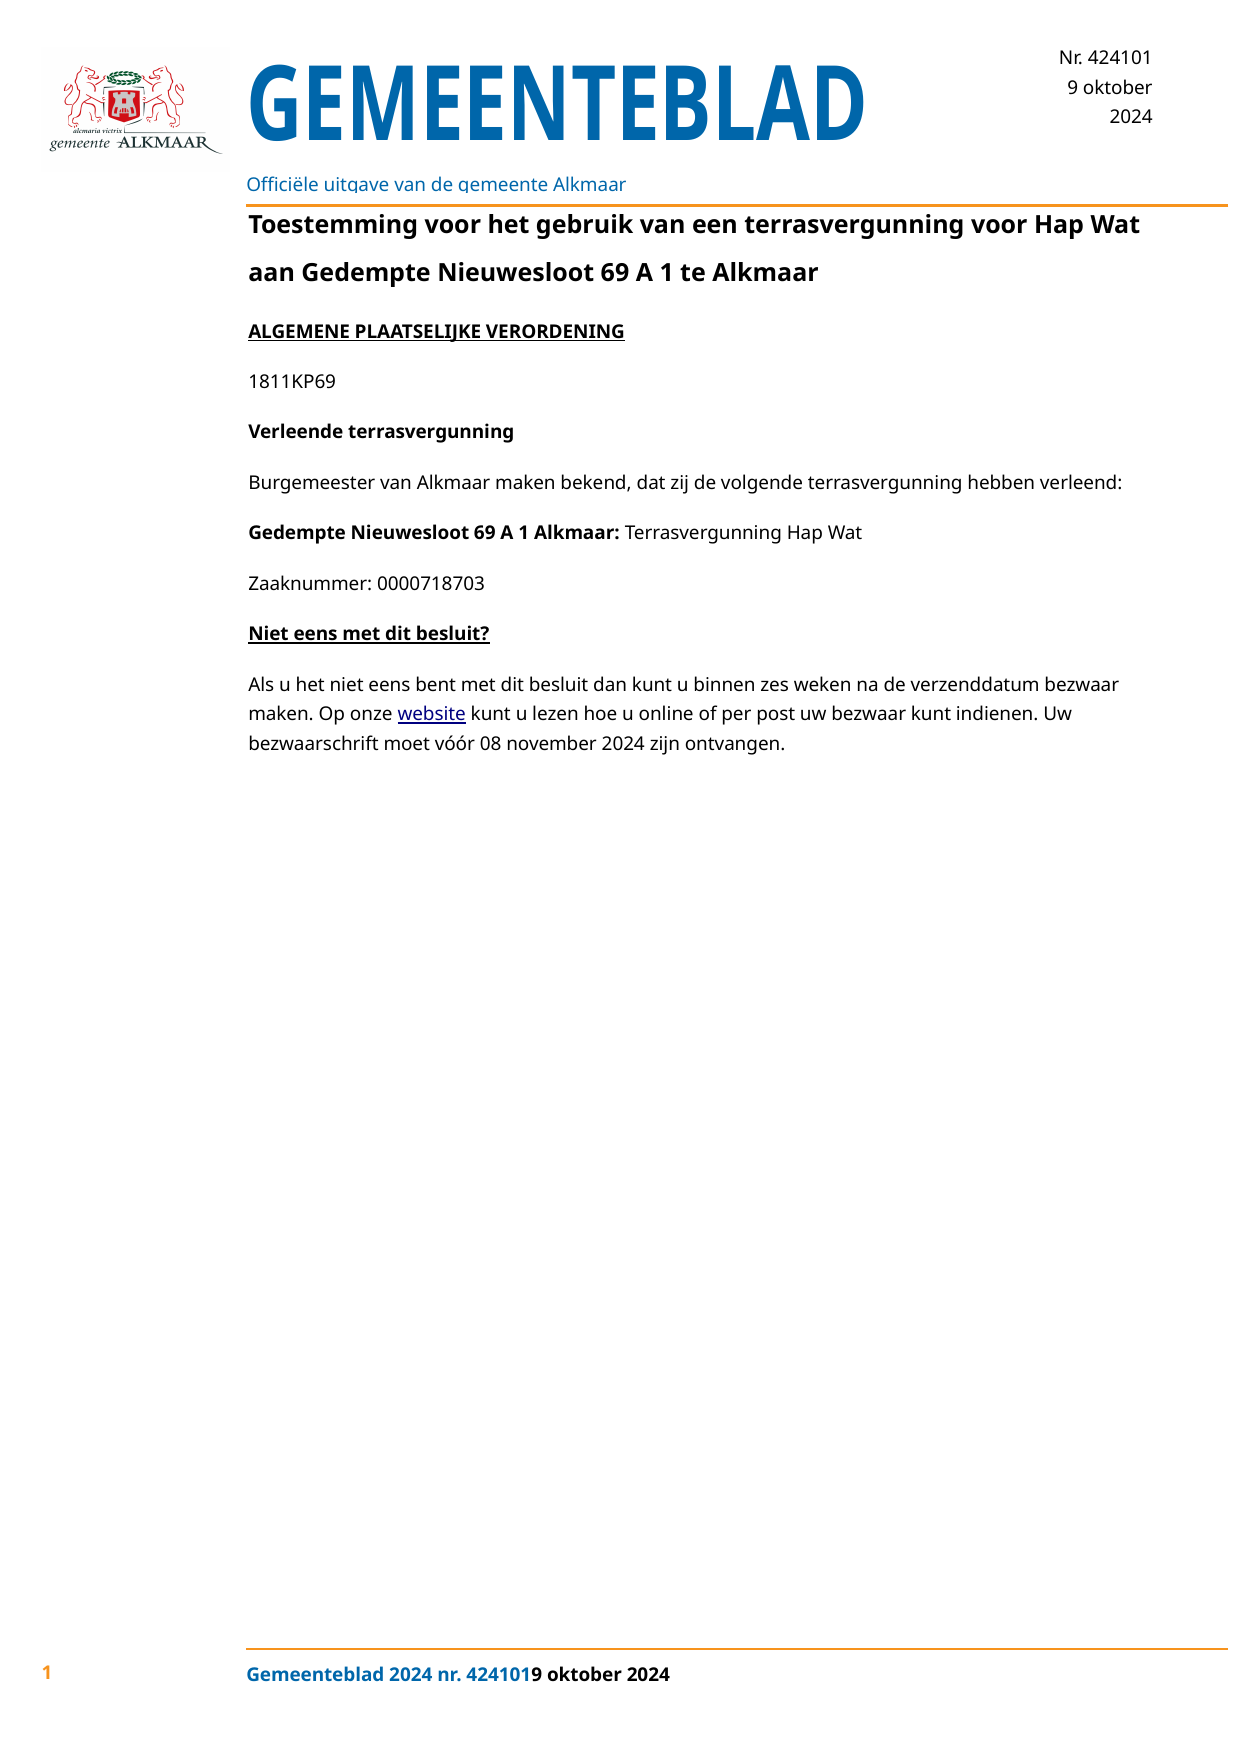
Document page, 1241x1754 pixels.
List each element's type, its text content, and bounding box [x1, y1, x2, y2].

text Zaaknummer: 0000718703 [248, 570, 1152, 596]
text Verleende terrasvergunning [248, 419, 1152, 444]
text Niet eens met dit besluit? [248, 620, 1152, 646]
text ALGEMENE PLAATSELIJKE VERORDENING [248, 318, 1152, 344]
text Gedempte Nieuwesloot 69 A 1 Alkmaar: Terrasvergunning Hap Wat [248, 519, 1152, 545]
picture [41, 47, 231, 172]
text Als u het niet eens bent met dit besluit dan kunt u binnen zes weken na de verzenddatum bezwaar maken. Op onze website kunt u lezen hoe u online of per post uw bezwaar kunt indienen. Uw bezwaarschrift moet vóór 08 november 2024 zijn ontvangen. [248, 671, 1152, 756]
text 1811KP69 [248, 368, 1152, 394]
text Burgemeester van Alkmaar maken bekend, dat zij de volgende terrasvergunning hebben verleend: [248, 469, 1152, 495]
text Toestemming voor het gebruik van een terrasvergunning voor Hap Wat aan Gedempte Nieuwesloot 69 A 1 te Alkmaar [248, 207, 1152, 288]
